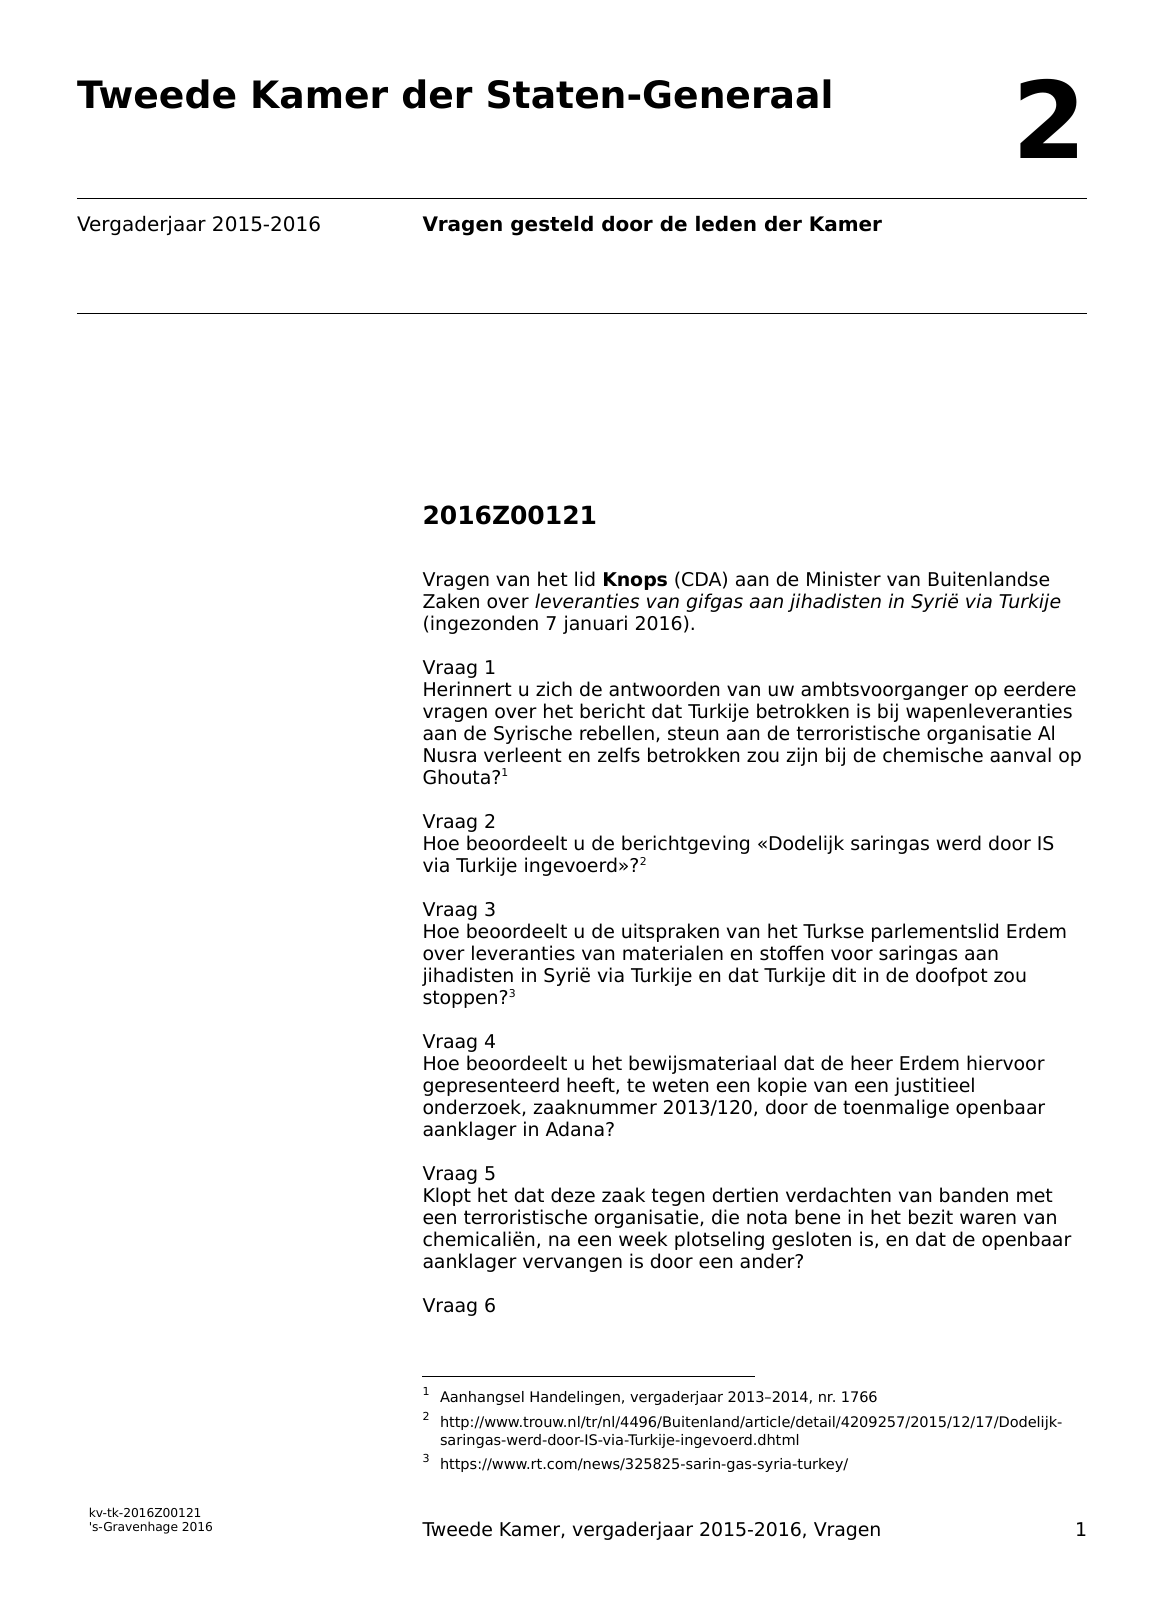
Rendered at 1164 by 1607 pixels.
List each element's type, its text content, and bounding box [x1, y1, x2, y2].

text Vraag 1 [422, 657, 1087, 679]
text http://www.trouw.nl/tr/nl/4496/Buitenland/article/detail/4209257/2015/12/17/Dodelijk-saringas-werd-door-IS-via-Turkije-ingevoerd.dhtml [422, 1410, 1087, 1449]
text Vraag 3 [422, 899, 1087, 921]
text 2016Z00121 [422, 501, 1087, 531]
text Vragen van het lid Knops (CDA) aan de Minister van Buitenlandse Zaken over leveranties van gifgas aan jihadisten in Syrië via Turkije (ingezonden 7 januari 2016). [422, 569, 1087, 635]
table_header Tweede Kamer der Staten-Generaal [77, 59, 886, 198]
text Klopt het dat deze zaak tegen dertien verdachten van banden met een terroristische organisatie, die nota bene in het bezit waren van chemicaliën, na een week plotseling gesloten is, en dat de openbaar aanklager vervangen is door een ander? [422, 1185, 1087, 1273]
text Vraag 2 [422, 811, 1087, 833]
table_cell Vergaderjaar 2015-2016 [77, 199, 422, 313]
text Vraag 4 [422, 1031, 1087, 1053]
text Aanhangsel Handelingen, vergaderjaar 2013–2014, nr. 1766 [422, 1385, 1087, 1407]
text kv-tk-2016Z00121 [88, 1506, 323, 1520]
table_header 2 [886, 59, 1087, 198]
table_cell Vragen gesteld door de leden der Kamer [422, 199, 1087, 313]
text https://www.rt.com/news/325825-sarin-gas-syria-turkey/ [422, 1452, 1087, 1474]
text Vraag 5 [422, 1163, 1087, 1185]
text Vraag 6 [422, 1295, 1087, 1317]
text Herinnert u zich de antwoorden van uw ambtsvoorganger op eerdere vragen over het bericht dat Turkije betrokken is bij wapenleveranties aan de Syrische rebellen, steun aan de terroristische organisatie Al Nusra verleent en zelfs betrokken zou zijn bij de chemische aanval op Ghouta? [422, 679, 1087, 789]
text Hoe beoordeelt u het bewijsmateriaal dat de heer Erdem hiervoor gepresenteerd heeft, te weten een kopie van een justitieel onderzoek, zaaknummer 2013/120, door de toenmalige openbaar aanklager in Adana? [422, 1053, 1087, 1141]
text 's-Gravenhage 2016 [88, 1520, 323, 1534]
text Hoe beoordeelt u de berichtgeving «Dodelijk saringas werd door IS via Turkije ingevoerd»? [422, 833, 1087, 877]
text Hoe beoordeelt u de uitspraken van het Turkse parlementslid Erdem over leveranties van materialen en stoffen voor saringas aan jihadisten in Syrië via Turkije en dat Turkije dit in de doofpot zou stoppen? [422, 921, 1087, 1009]
